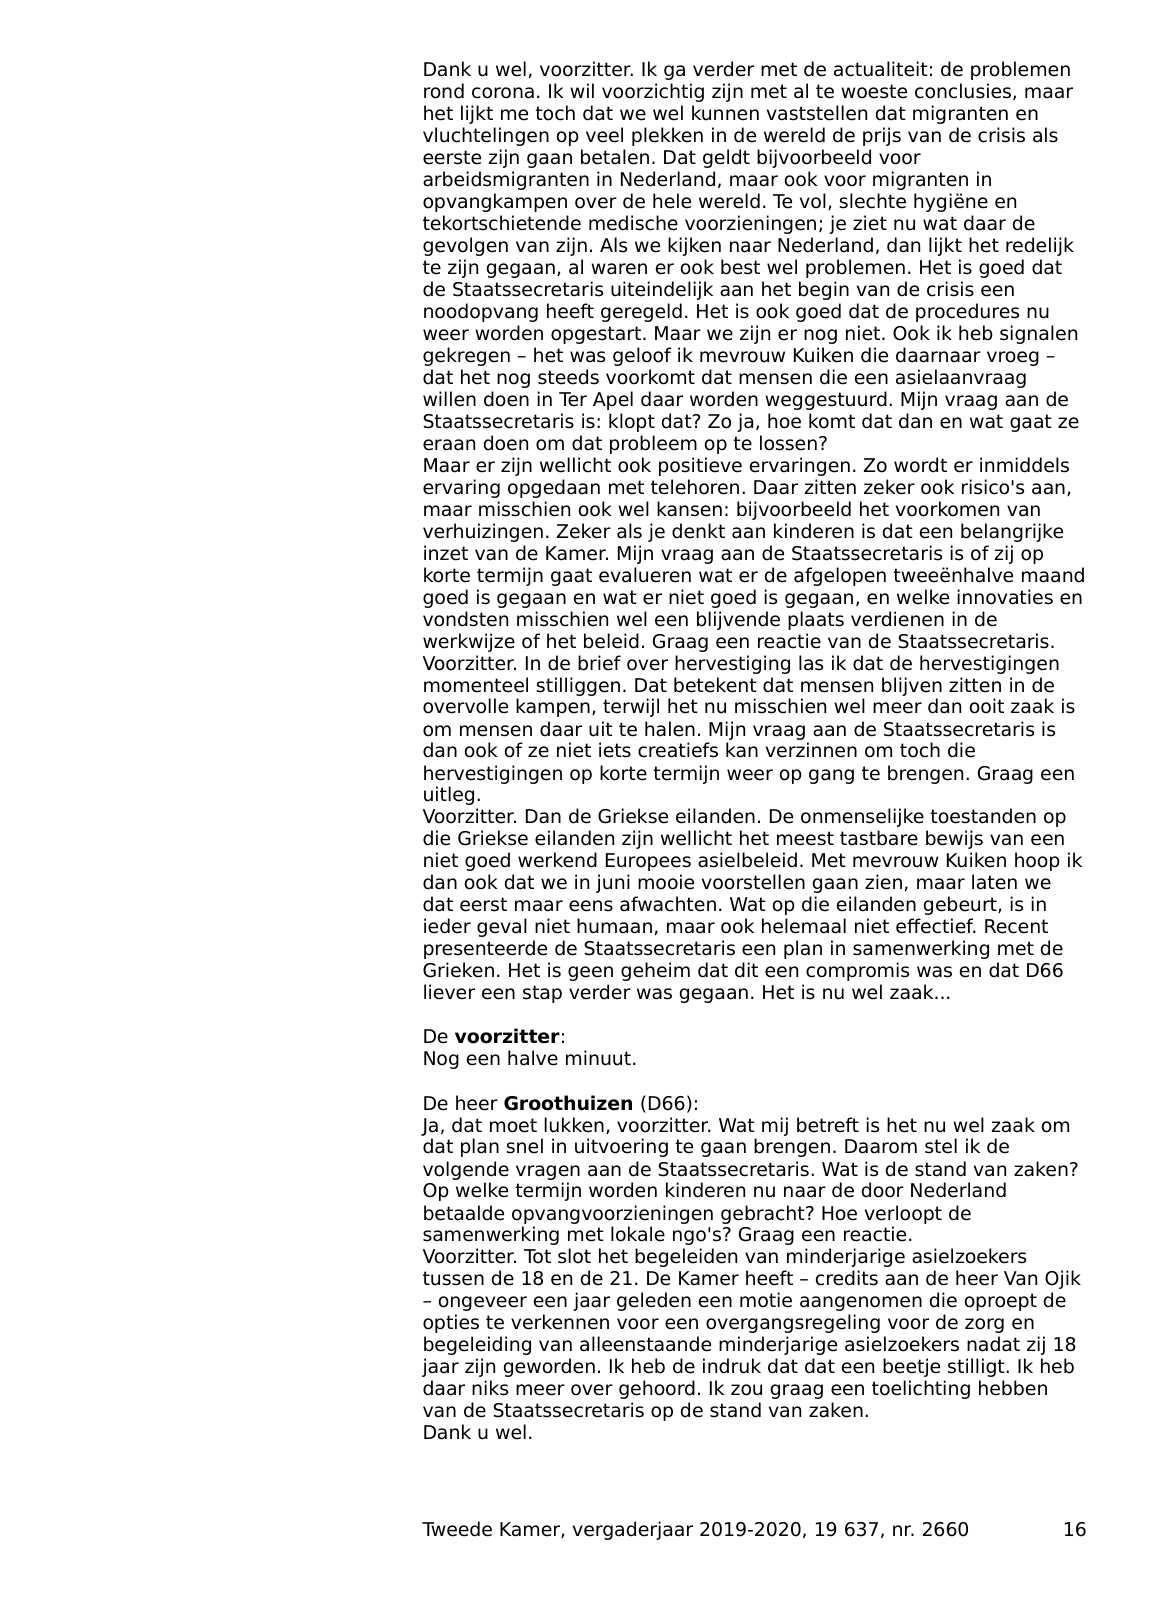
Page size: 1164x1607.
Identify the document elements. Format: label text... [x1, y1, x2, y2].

text Nog een halve minuut. [422, 1048, 1087, 1070]
text De voorzitter: [422, 1026, 1087, 1048]
text Maar er zijn wellicht ook positieve ervaringen. Zo wordt er inmiddels ervaring opgedaan met telehoren. Daar zitten zeker ook risico's aan, maar misschien ook wel kansen: bijvoorbeeld het voorkomen van verhuizingen. Zeker als je denkt aan kinderen is dat een belangrijke inzet van de Kamer. Mijn vraag aan de Staatssecretaris is of zij op korte termijn gaat evalueren wat er de afgelopen tweeënhalve maand goed is gegaan en wat er niet goed is gegaan, en welke innovaties en vondsten misschien wel een blijvende plaats verdienen in de werkwijze of het beleid. Graag een reactie van de Staatssecretaris. [422, 455, 1087, 652]
text Voorzitter. Tot slot het begeleiden van minderjarige asielzoekers tussen de 18 en de 21. De Kamer heeft – credits aan de heer Van Ojik – ongeveer een jaar geleden een motie aangenomen die oproept de opties te verkennen voor een overgangsregeling voor de zorg en begeleiding van alleenstaande minderjarige asielzoekers nadat zij 18 jaar zijn geworden. Ik heb de indruk dat dat een beetje stilligt. Ik heb daar niks meer over gehoord. Ik zou graag een toelichting hebben van de Staatssecretaris op de stand van zaken. [422, 1246, 1087, 1422]
text Voorzitter. Dan de Griekse eilanden. De onmenselijke toestanden op die Griekse eilanden zijn wellicht het meest tastbare bewijs van een niet goed werkend Europees asielbeleid. Met mevrouw Kuiken hoop ik dan ook dat we in juni mooie voorstellen gaan zien, maar laten we dat eerst maar eens afwachten. Wat op die eilanden gebeurt, is in ieder geval niet humaan, maar ook helemaal niet effectief. Recent presenteerde de Staatssecretaris een plan in samenwerking met de Grieken. Het is geen geheim dat dit een compromis was en dat D66 liever een stap verder was gegaan. Het is nu wel zaak... [422, 806, 1087, 1004]
text Ja, dat moet lukken, voorzitter. Wat mij betreft is het nu wel zaak om dat plan snel in uitvoering te gaan brengen. Daarom stel ik de volgende vragen aan de Staatssecretaris. Wat is de stand van zaken? Op welke termijn worden kinderen nu naar de door Nederland betaalde opvangvoorzieningen gebracht? Hoe verloopt de samenwerking met lokale ngo's? Graag een reactie. [422, 1114, 1087, 1246]
text De heer Groothuizen (D66): [422, 1092, 1087, 1114]
text Voorzitter. In de brief over hervestiging las ik dat de hervestigingen momenteel stilliggen. Dat betekent dat mensen blijven zitten in de overvolle kampen, terwijl het nu misschien wel meer dan ooit zaak is om mensen daar uit te halen. Mijn vraag aan de Staatssecretaris is dan ook of ze niet iets creatiefs kan verzinnen om toch die hervestigingen op korte termijn weer op gang te brengen. Graag een uitleg. [422, 652, 1087, 806]
text Dank u wel. [422, 1422, 1087, 1444]
text Dank u wel, voorzitter. Ik ga verder met de actualiteit: de problemen rond corona. Ik wil voorzichtig zijn met al te woeste conclusies, maar het lijkt me toch dat we wel kunnen vaststellen dat migranten en vluchtelingen op veel plekken in de wereld de prijs van de crisis als eerste zijn gaan betalen. Dat geldt bijvoorbeeld voor arbeidsmigranten in Nederland, maar ook voor migranten in opvangkampen over de hele wereld. Te vol, slechte hygiëne en tekortschietende medische voorzieningen; je ziet nu wat daar de gevolgen van zijn. Als we kijken naar Nederland, dan lijkt het redelijk te zijn gegaan, al waren er ook best wel problemen. Het is goed dat de Staatssecretaris uiteindelijk aan het begin van de crisis een noodopvang heeft geregeld. Het is ook goed dat de procedures nu weer worden opgestart. Maar we zijn er nog niet. Ook ik heb signalen gekregen – het was geloof ik mevrouw Kuiken die daarnaar vroeg – dat het nog steeds voorkomt dat mensen die een asielaanvraag willen doen in Ter Apel daar worden weggestuurd. Mijn vraag aan de Staatssecretaris is: klopt dat? Zo ja, hoe komt dat dan en wat gaat ze eraan doen om dat probleem op te lossen? [422, 59, 1087, 455]
